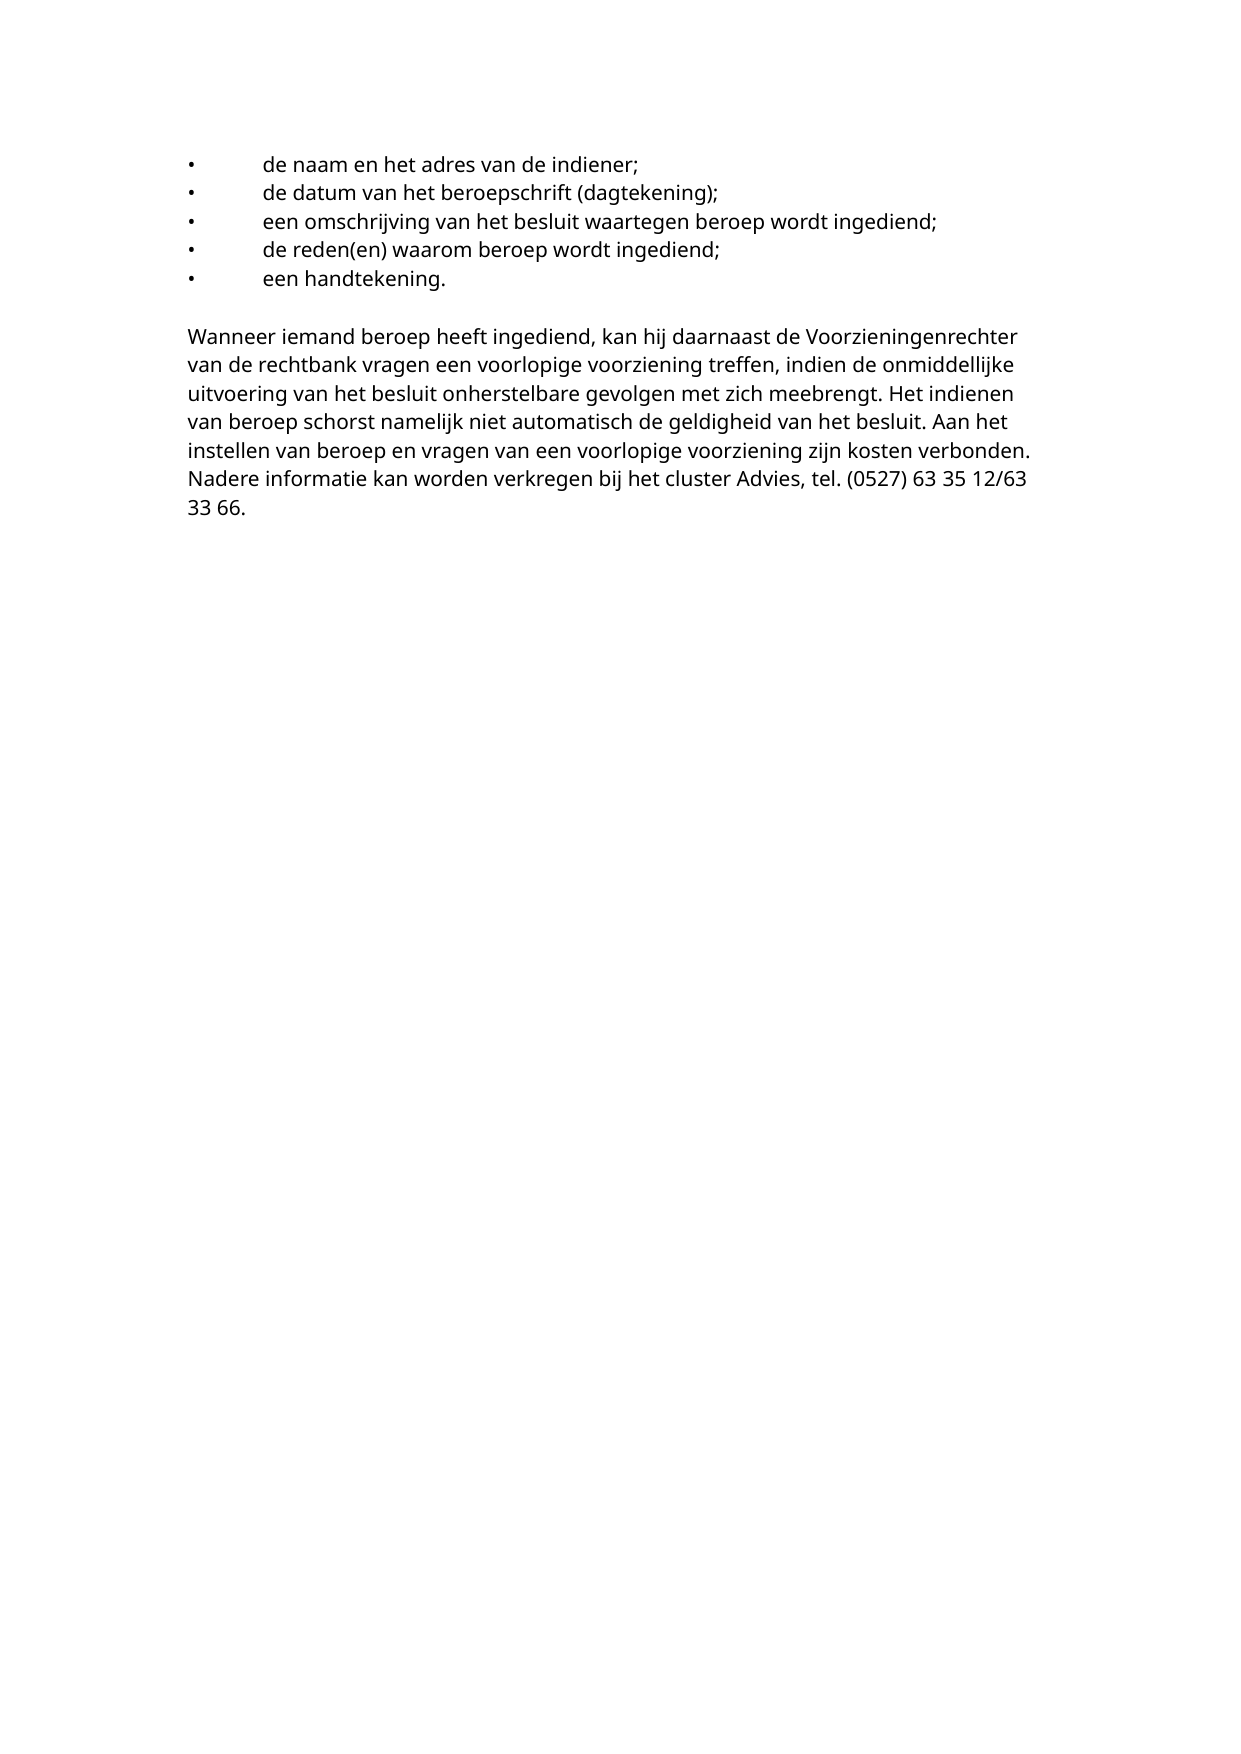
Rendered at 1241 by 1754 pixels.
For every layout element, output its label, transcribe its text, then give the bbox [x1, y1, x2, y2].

text Wanneer iemand beroep heeft ingediend, kan hij daarnaast de Voorzieningenrechter van de rechtbank vragen een voorlopige voorziening treffen, indien de onmiddellijke uitvoering van het besluit onherstelbare gevolgen met zich meebrengt. Het indienen van beroep schorst namelijk niet automatisch de geldigheid van het besluit. Aan het instellen van beroep en vragen van een voorlopige voorziening zijn kosten verbonden. Nadere informatie kan worden verkregen bij het cluster Advies, tel. (0527) 63 35 12/63 33 66. [187, 322, 1053, 521]
list een handtekening. [187, 264, 1053, 292]
list de reden(en) waarom beroep wordt ingediend; [187, 235, 1053, 264]
list de naam en het adres van de indiener; [187, 150, 1053, 178]
list een omschrijving van het besluit waartegen beroep wordt ingediend; [187, 207, 1053, 235]
list de datum van het beroepschrift (dagtekening); [187, 178, 1053, 207]
